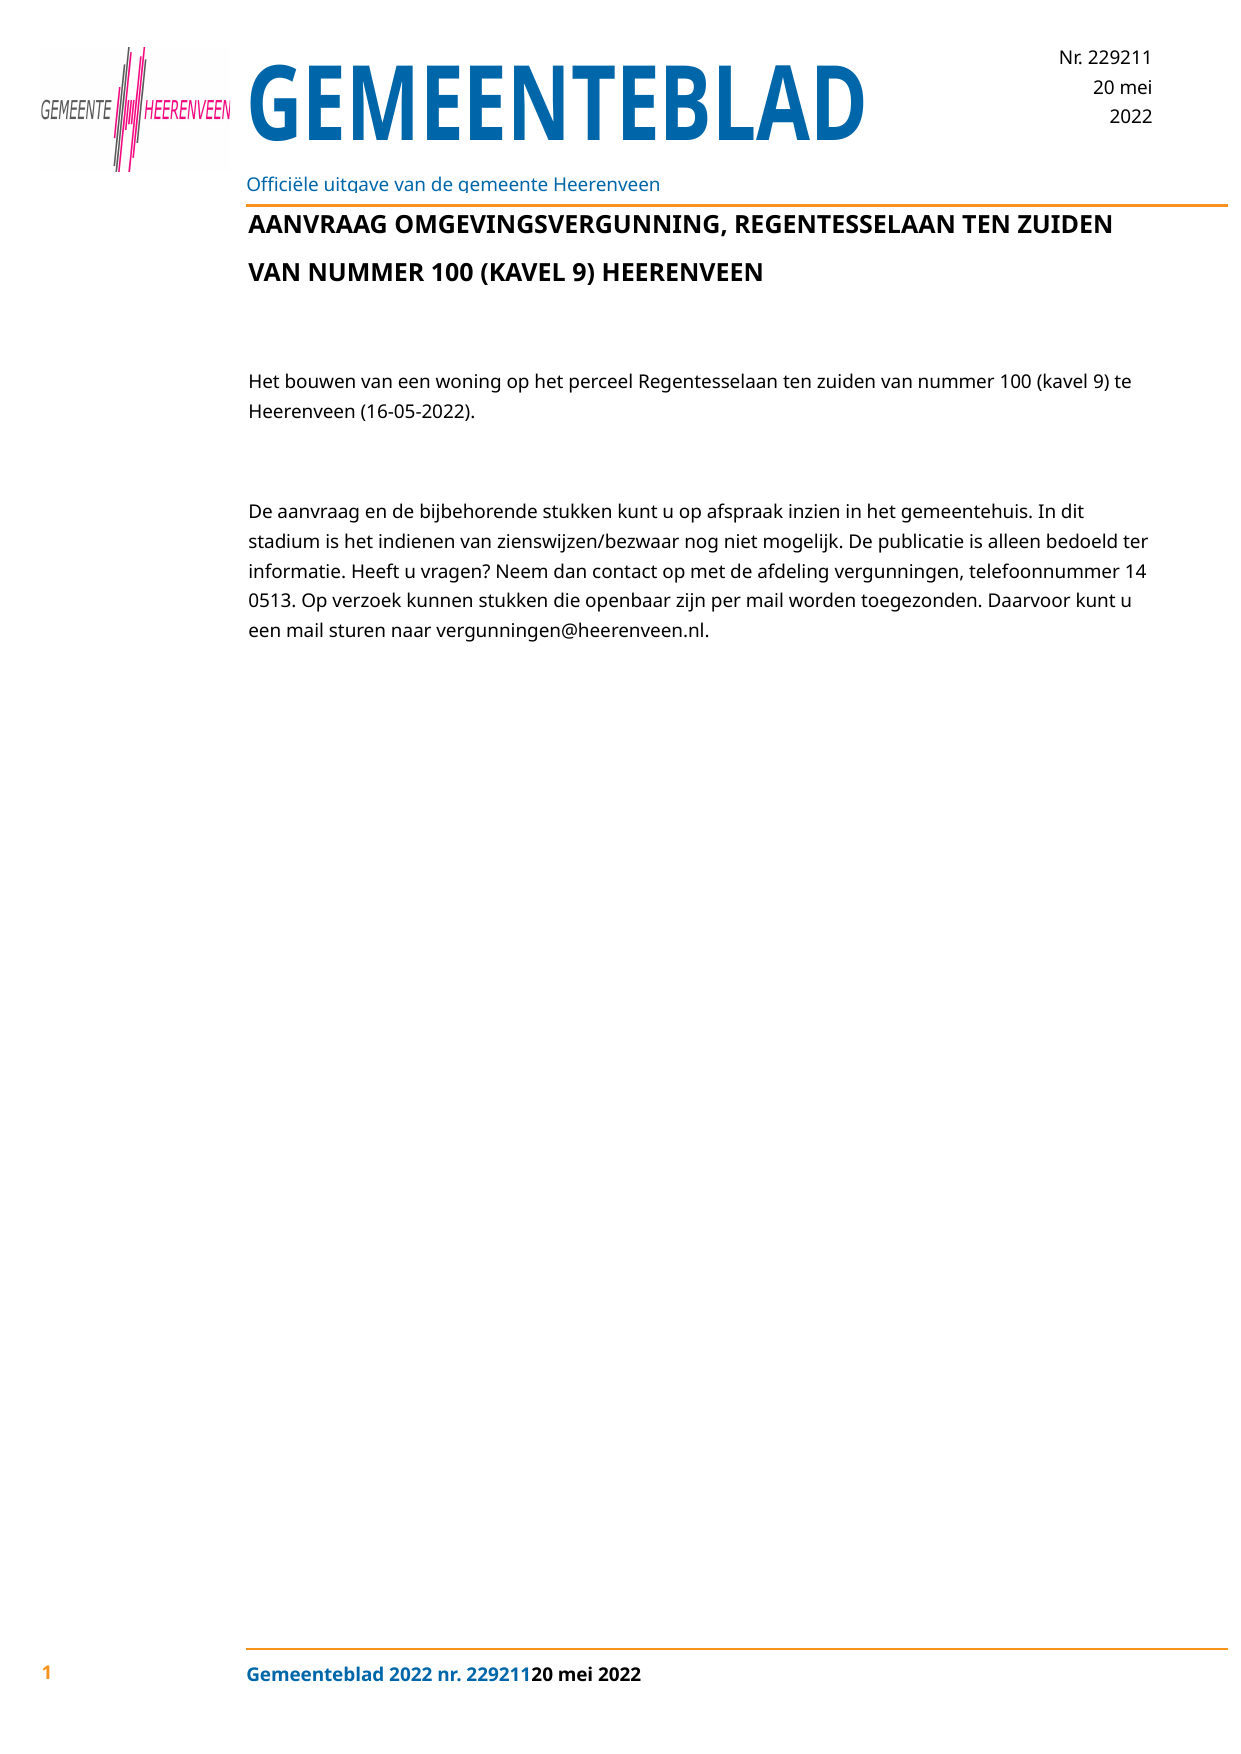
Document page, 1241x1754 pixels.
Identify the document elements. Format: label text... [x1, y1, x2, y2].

picture [41, 47, 231, 172]
text AANVRAAG OMGEVINGSVERGUNNING, REGENTESSELAAN TEN ZUIDEN VAN NUMMER 100 (KAVEL 9) HEERENVEEN [248, 207, 1152, 288]
text De aanvraag en de bijbehorende stukken kunt u op afspraak inzien in het gemeentehuis. In dit stadium is het indienen van zienswijzen/bezwaar nog niet mogelijk. De publicatie is alleen bedoeld ter informatie. Heeft u vragen? Neem dan contact op met de afdeling vergunningen, telefoonnummer 14 0513. Op verzoek kunnen stukken die openbaar zijn per mail worden toegezonden. Daarvoor kunt u een mail sturen naar vergunningen@heerenveen.nl. [248, 499, 1152, 643]
text Het bouwen van een woning op het perceel Regentesselaan ten zuiden van nummer 100 (kavel 9) te Heerenveen (16-05-2022). [248, 368, 1152, 424]
